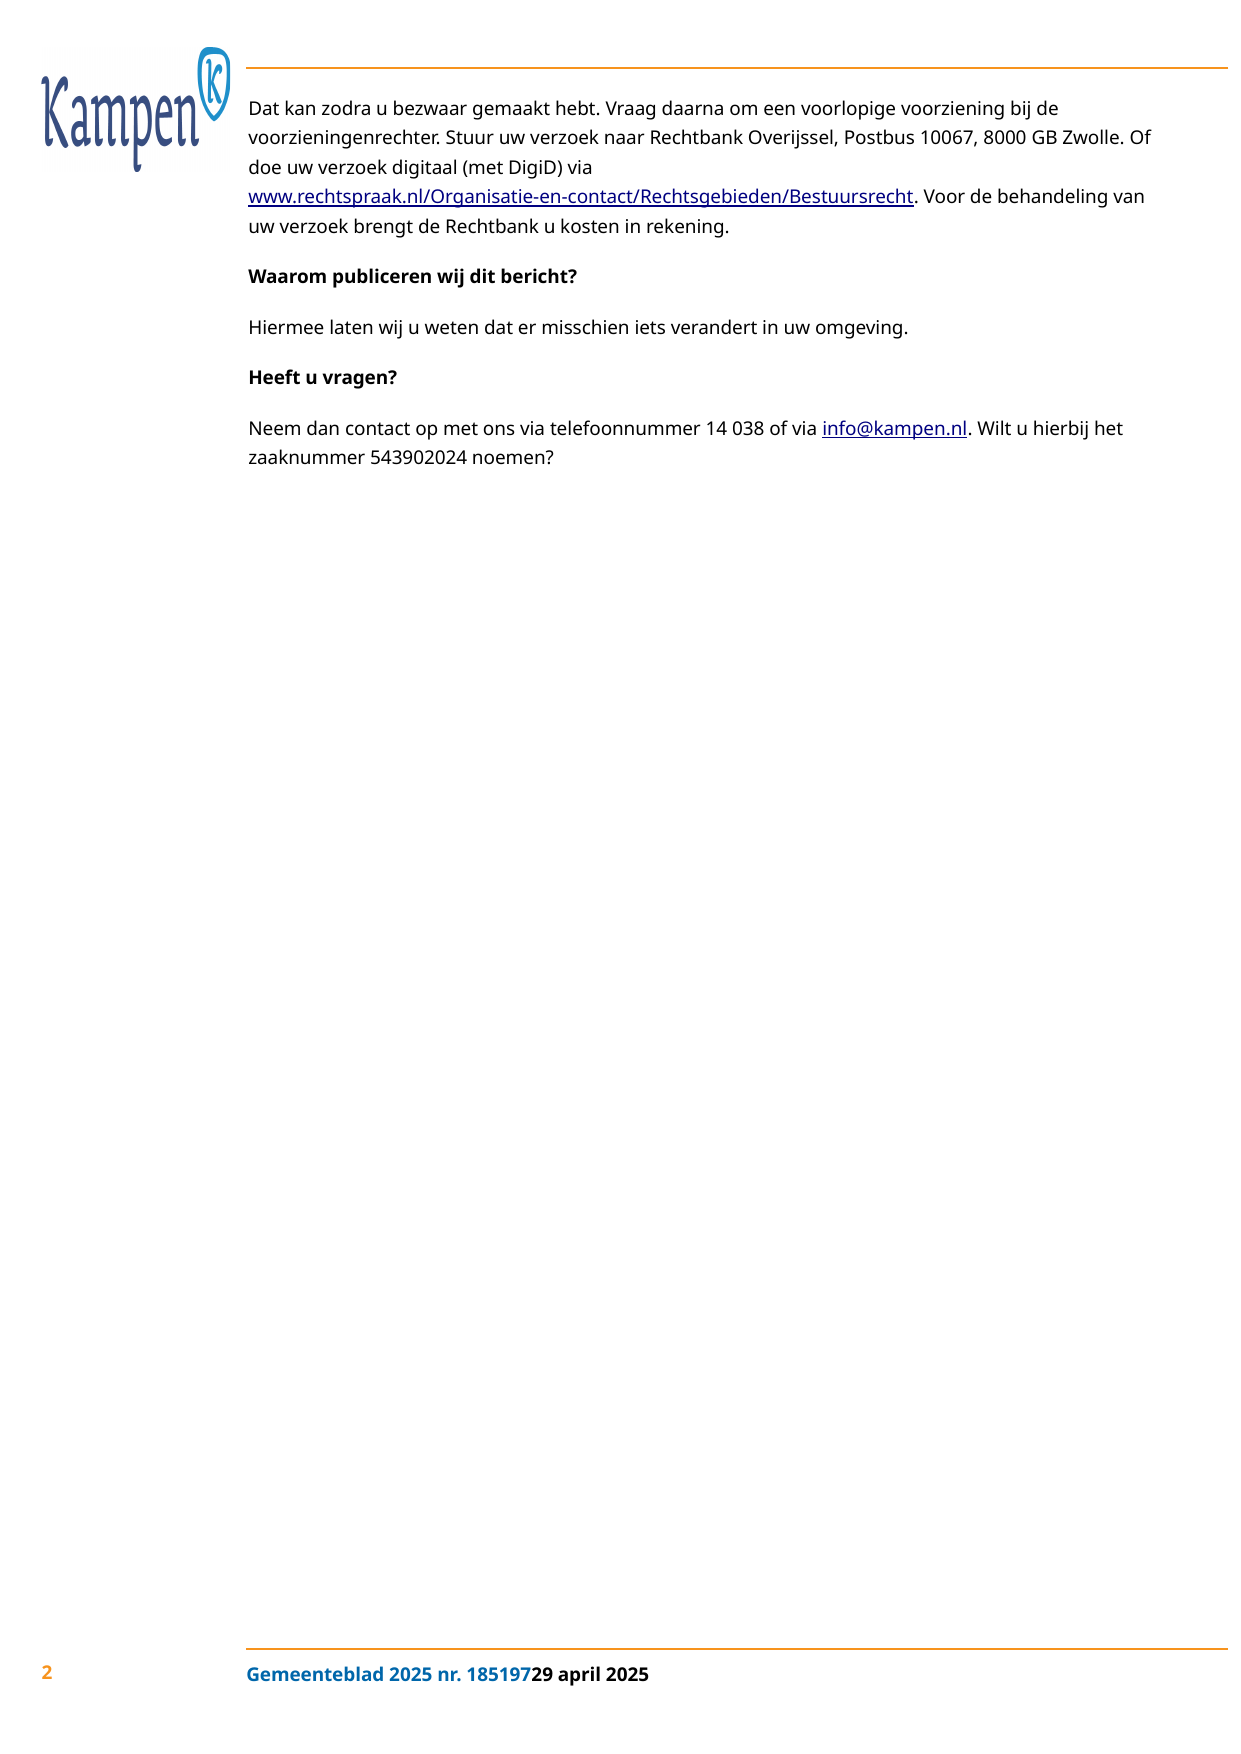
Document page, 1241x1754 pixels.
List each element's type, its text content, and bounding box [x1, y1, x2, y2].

text Neem dan contact op met ons via telefoonnummer 14 038 of via info@kampen.nl. Wilt u hierbij het zaaknummer 543902024 noemen? [248, 415, 1152, 470]
text Waarom publiceren wij dit bericht? [248, 263, 1152, 289]
picture [41, 47, 231, 172]
text Heeft u vragen? [248, 364, 1152, 390]
text Hiermee laten wij u weten dat er misschien iets verandert in uw omgeving. [248, 314, 1152, 340]
text Dat kan zodra u bezwaar gemaakt hebt. Vraag daarna om een voorlopige voorziening bij de voorzieningenrechter. Stuur uw verzoek naar Rechtbank Overijssel, Postbus 10067, 8000 GB Zwolle. Of doe uw verzoek digitaal (met DigiD) via www.rechtspraak.nl/Organisatie-en-contact/Rechtsgebieden/Bestuursrecht. Voor de behandeling van uw verzoek brengt de Rechtbank u kosten in rekening. [248, 95, 1152, 239]
